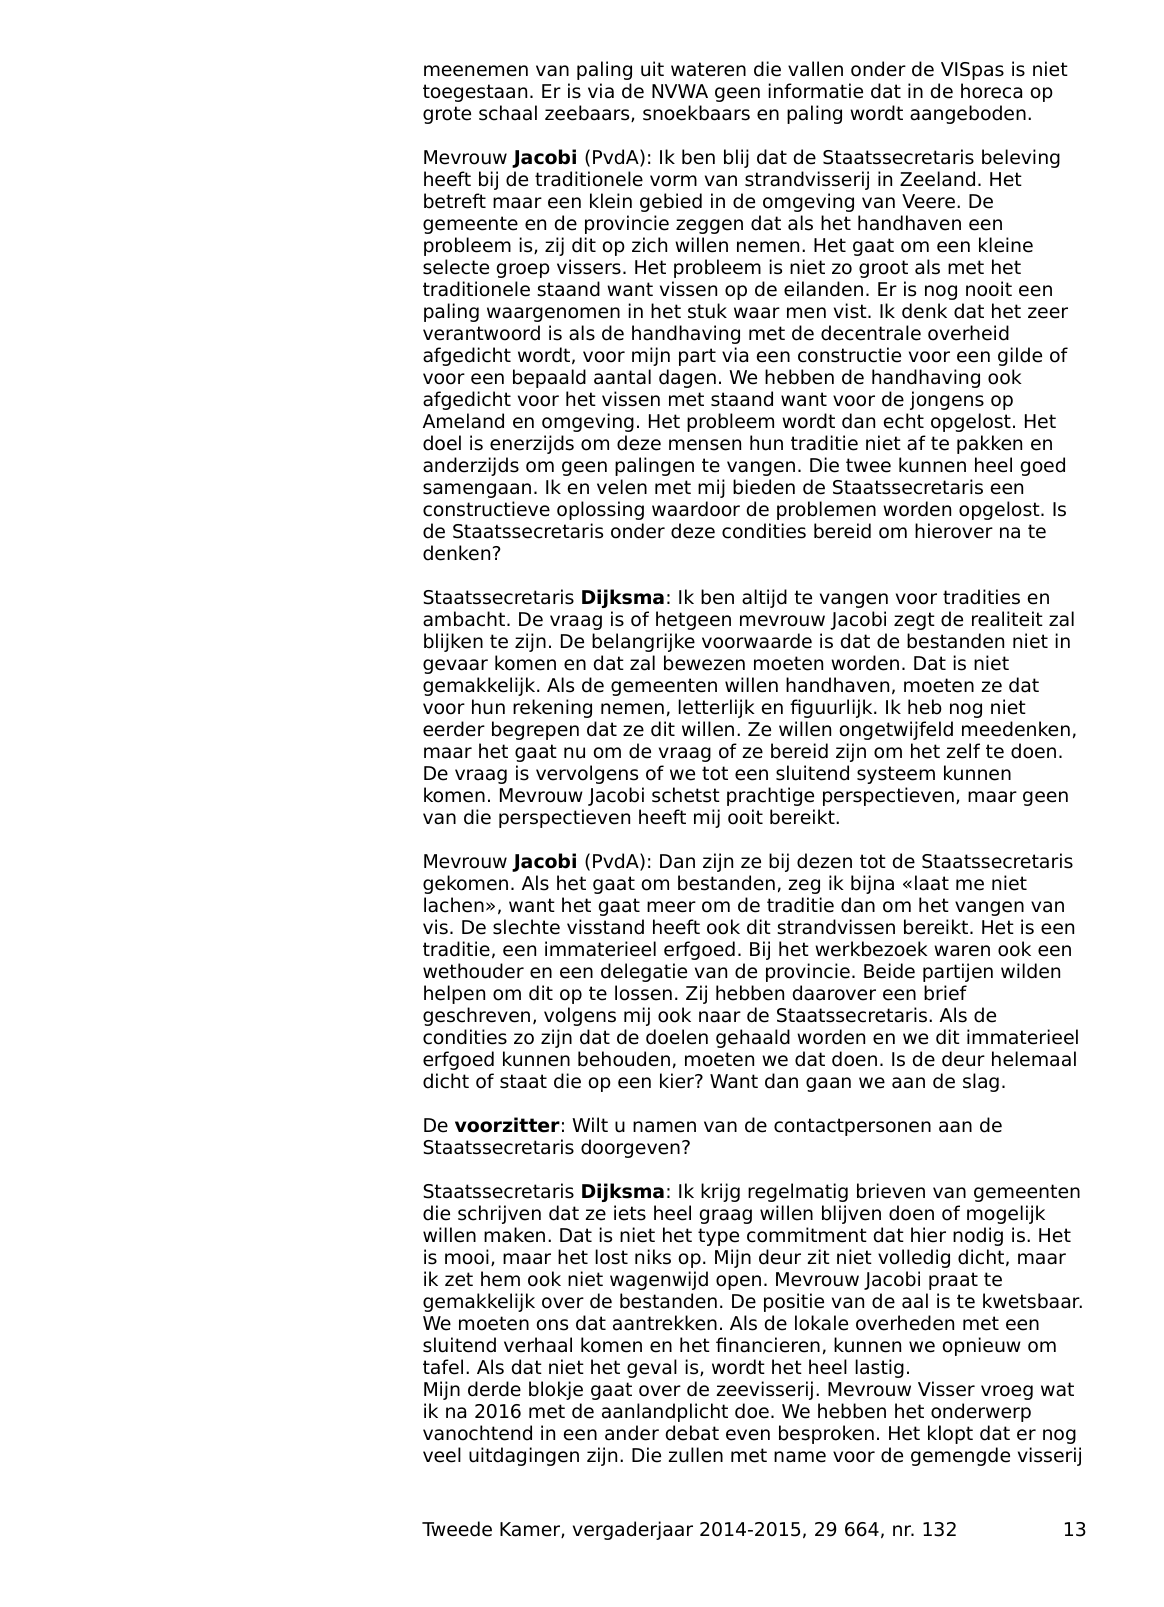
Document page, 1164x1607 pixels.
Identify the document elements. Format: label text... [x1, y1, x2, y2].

text Staatssecretaris Dijksma: Ik krijg regelmatig brieven van gemeenten die schrijven dat ze iets heel graag willen blijven doen of mogelijk willen maken. Dat is niet het type commitment dat hier nodig is. Het is mooi, maar het lost niks op. Mijn deur zit niet volledig dicht, maar ik zet hem ook niet wagenwijd open. Mevrouw Jacobi praat te gemakkelijk over de bestanden. De positie van de aal is te kwetsbaar. We moeten ons dat aantrekken. Als de lokale overheden met een sluitend verhaal komen en het financieren, kunnen we opnieuw om tafel. Als dat niet het geval is, wordt het heel lastig. [422, 1181, 1087, 1379]
text meenemen van paling uit wateren die vallen onder de VISpas is niet toegestaan. Er is via de NVWA geen informatie dat in de horeca op grote schaal zeebaars, snoekbaars en paling wordt aangeboden. [422, 59, 1087, 125]
text Staatssecretaris Dijksma: Ik ben altijd te vangen voor tradities en ambacht. De vraag is of hetgeen mevrouw Jacobi zegt de realiteit zal blijken te zijn. De belangrijke voorwaarde is dat de bestanden niet in gevaar komen en dat zal bewezen moeten worden. Dat is niet gemakkelijk. Als de gemeenten willen handhaven, moeten ze dat voor hun rekening nemen, letterlijk en figuurlijk. Ik heb nog niet eerder begrepen dat ze dit willen. Ze willen ongetwijfeld meedenken, maar het gaat nu om de vraag of ze bereid zijn om het zelf te doen. De vraag is vervolgens of we tot een sluitend systeem kunnen komen. Mevrouw Jacobi schetst prachtige perspectieven, maar geen van die perspectieven heeft mij ooit bereikt. [422, 587, 1087, 829]
text Mijn derde blokje gaat over de zeevisserij. Mevrouw Visser vroeg wat ik na 2016 met de aanlandplicht doe. We hebben het onderwerp vanochtend in een ander debat even besproken. Het klopt dat er nog veel uitdagingen zijn. Die zullen met name voor de gemengde visserij [422, 1379, 1087, 1467]
text Mevrouw Jacobi (PvdA): Ik ben blij dat de Staatssecretaris beleving heeft bij de traditionele vorm van strandvisserij in Zeeland. Het betreft maar een klein gebied in de omgeving van Veere. De gemeente en de provincie zeggen dat als het handhaven een probleem is, zij dit op zich willen nemen. Het gaat om een kleine selecte groep vissers. Het probleem is niet zo groot als met het traditionele staand want vissen op de eilanden. Er is nog nooit een paling waargenomen in het stuk waar men vist. Ik denk dat het zeer verantwoord is als de handhaving met de decentrale overheid afgedicht wordt, voor mijn part via een constructie voor een gilde of voor een bepaald aantal dagen. We hebben de handhaving ook afgedicht voor het vissen met staand want voor de jongens op Ameland en omgeving. Het probleem wordt dan echt opgelost. Het doel is enerzijds om deze mensen hun traditie niet af te pakken en anderzijds om geen palingen te vangen. Die twee kunnen heel goed samengaan. Ik en velen met mij bieden de Staatssecretaris een constructieve oplossing waardoor de problemen worden opgelost. Is de Staatssecretaris onder deze condities bereid om hierover na te denken? [422, 147, 1087, 565]
text Mevrouw Jacobi (PvdA): Dan zijn ze bij dezen tot de Staatssecretaris gekomen. Als het gaat om bestanden, zeg ik bijna «laat me niet lachen», want het gaat meer om de traditie dan om het vangen van vis. De slechte visstand heeft ook dit strandvissen bereikt. Het is een traditie, een immaterieel erfgoed. Bij het werkbezoek waren ook een wethouder en een delegatie van de provincie. Beide partijen wilden helpen om dit op te lossen. Zij hebben daarover een brief geschreven, volgens mij ook naar de Staatssecretaris. Als de condities zo zijn dat de doelen gehaald worden en we dit immaterieel erfgoed kunnen behouden, moeten we dat doen. Is de deur helemaal dicht of staat die op een kier? Want dan gaan we aan de slag. [422, 851, 1087, 1093]
text De voorzitter: Wilt u namen van de contactpersonen aan de Staatssecretaris doorgeven? [422, 1115, 1087, 1159]
